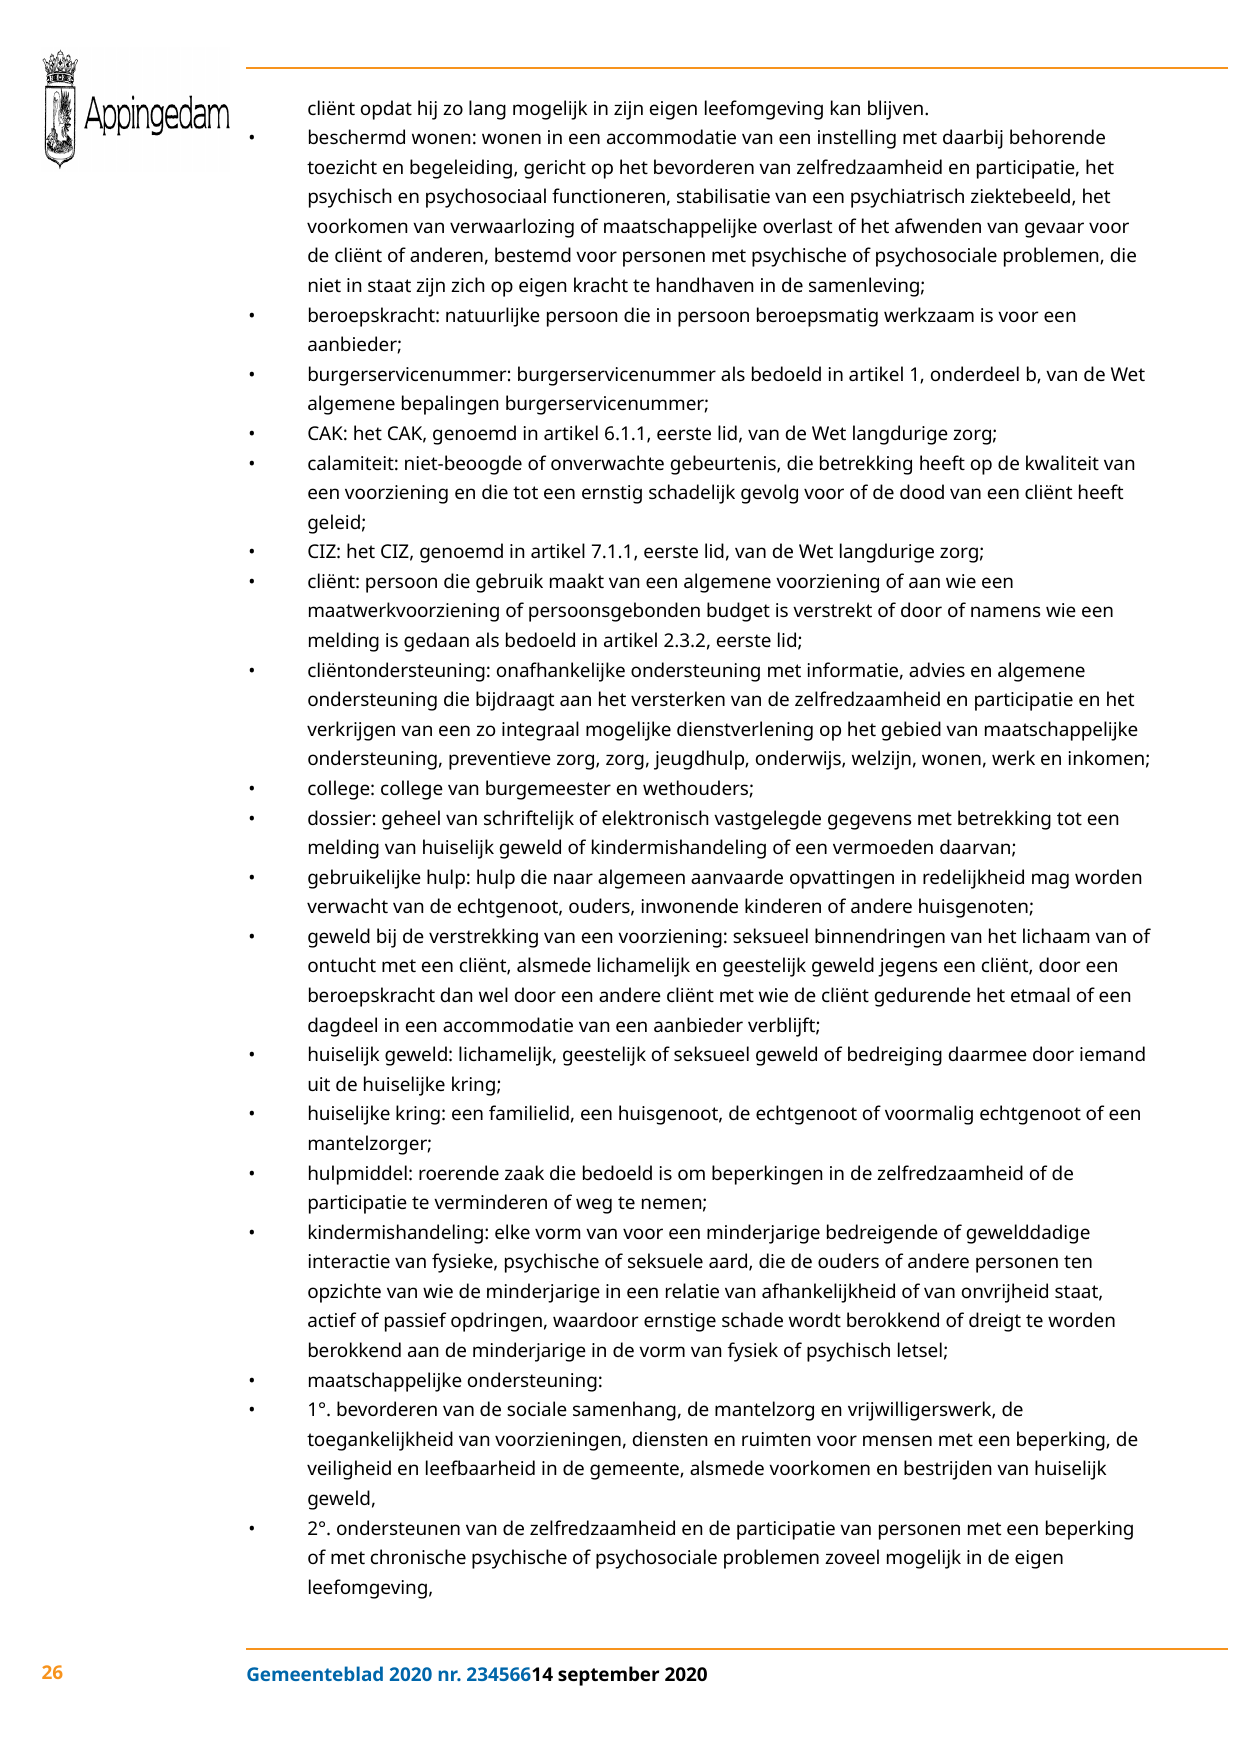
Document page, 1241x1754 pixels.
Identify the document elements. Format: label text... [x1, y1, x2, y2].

picture [41, 47, 231, 172]
list cliënt opdat hij zo lang mogelijk in zijn eigen leefomgeving kan blijven. [248, 95, 1152, 121]
list burgerservicenummer: burgerservicenummer als bedoeld in artikel 1, onderdeel b, van de Wet algemene bepalingen burgerservicenummer; [248, 361, 1152, 416]
list beschermd wonen: wonen in een accommodatie van een instelling met daarbij behorende toezicht en begeleiding, gericht op het bevorderen van zelfredzaamheid en participatie, het psychisch en psychosociaal functioneren, stabilisatie van een psychiatrisch ziektebeeld, het voorkomen van verwaarlozing of maatschappelijke overlast of het afwenden van gevaar voor de cliënt of anderen, bestemd voor personen met psychische of psychosociale problemen, die niet in staat zijn zich op eigen kracht te handhaven in de samenleving; [248, 124, 1152, 298]
list huiselijk geweld: lichamelijk, geestelijk of seksueel geweld of bedreiging daarmee door iemand uit de huiselijke kring; [248, 1041, 1152, 1097]
list kindermishandeling: elke vorm van voor een minderjarige bedreigende of gewelddadige interactie van fysieke, psychische of seksuele aard, die de ouders of andere personen ten opzichte van wie de minderjarige in een relatie van afhankelijkheid of van onvrijheid staat, actief of passief opdringen, waardoor ernstige schade wordt berokkend of dreigt te worden berokkend aan de minderjarige in de vorm van fysiek of psychisch letsel; [248, 1219, 1152, 1363]
list geweld bij de verstrekking van een voorziening: seksueel binnendringen van het lichaam van of ontucht met een cliënt, alsmede lichamelijk en geestelijk geweld jegens een cliënt, door een beroepskracht dan wel door een andere cliënt met wie de cliënt gedurende het etmaal of een dagdeel in een accommodatie van een aanbieder verblijft; [248, 923, 1152, 1038]
list huiselijke kring: een familielid, een huisgenoot, de echtgenoot of voormalig echtgenoot of een mantelzorger; [248, 1101, 1152, 1156]
list hulpmiddel: roerende zaak die bedoeld is om beperkingen in de zelfredzaamheid of de participatie te verminderen of weg te nemen; [248, 1160, 1152, 1215]
list college: college van burgemeester en wethouders; [248, 775, 1152, 801]
list CAK: het CAK, genoemd in artikel 6.1.1, eerste lid, van de Wet langdurige zorg; [248, 420, 1152, 446]
list dossier: geheel van schriftelijk of elektronisch vastgelegde gegevens met betrekking tot een melding van huiselijk geweld of kindermishandeling of een vermoeden daarvan; [248, 805, 1152, 860]
list cliënt: persoon die gebruik maakt van een algemene voorziening of aan wie een maatwerkvoorziening of persoonsgebonden budget is verstrekt of door of namens wie een melding is gedaan als bedoeld in artikel 2.3.2, eerste lid; [248, 568, 1152, 653]
list beroepskracht: natuurlijke persoon die in persoon beroepsmatig werkzaam is voor een aanbieder; [248, 302, 1152, 357]
list gebruikelijke hulp: hulp die naar algemeen aanvaarde opvattingen in redelijkheid mag worden verwacht van de echtgenoot, ouders, inwonende kinderen of andere huisgenoten; [248, 864, 1152, 919]
list calamiteit: niet-beoogde of onverwachte gebeurtenis, die betrekking heeft op de kwaliteit van een voorziening en die tot een ernstig schadelijk gevolg voor of de dood van een cliënt heeft geleid; [248, 450, 1152, 535]
list CIZ: het CIZ, genoemd in artikel 7.1.1, eerste lid, van de Wet langdurige zorg; [248, 538, 1152, 564]
list 1°. bevorderen van de sociale samenhang, de mantelzorg en vrijwilligerswerk, de toegankelijkheid van voorzieningen, diensten en ruimten voor mensen met een beperking, de veiligheid en leefbaarheid in de gemeente, alsmede voorkomen en bestrijden van huiselijk geweld, [248, 1396, 1152, 1511]
list maatschappelijke ondersteuning: [248, 1367, 1152, 1393]
list cliëntondersteuning: onafhankelijke ondersteuning met informatie, advies en algemene ondersteuning die bijdraagt aan het versterken van de zelfredzaamheid en participatie en het verkrijgen van een zo integraal mogelijke dienstverlening op het gebied van maatschappelijke ondersteuning, preventieve zorg, zorg, jeugdhulp, onderwijs, welzijn, wonen, werk en inkomen; [248, 657, 1152, 771]
list 2°. ondersteunen van de zelfredzaamheid en de participatie van personen met een beperking of met chronische psychische of psychosociale problemen zoveel mogelijk in de eigen leefomgeving, [248, 1515, 1152, 1600]
